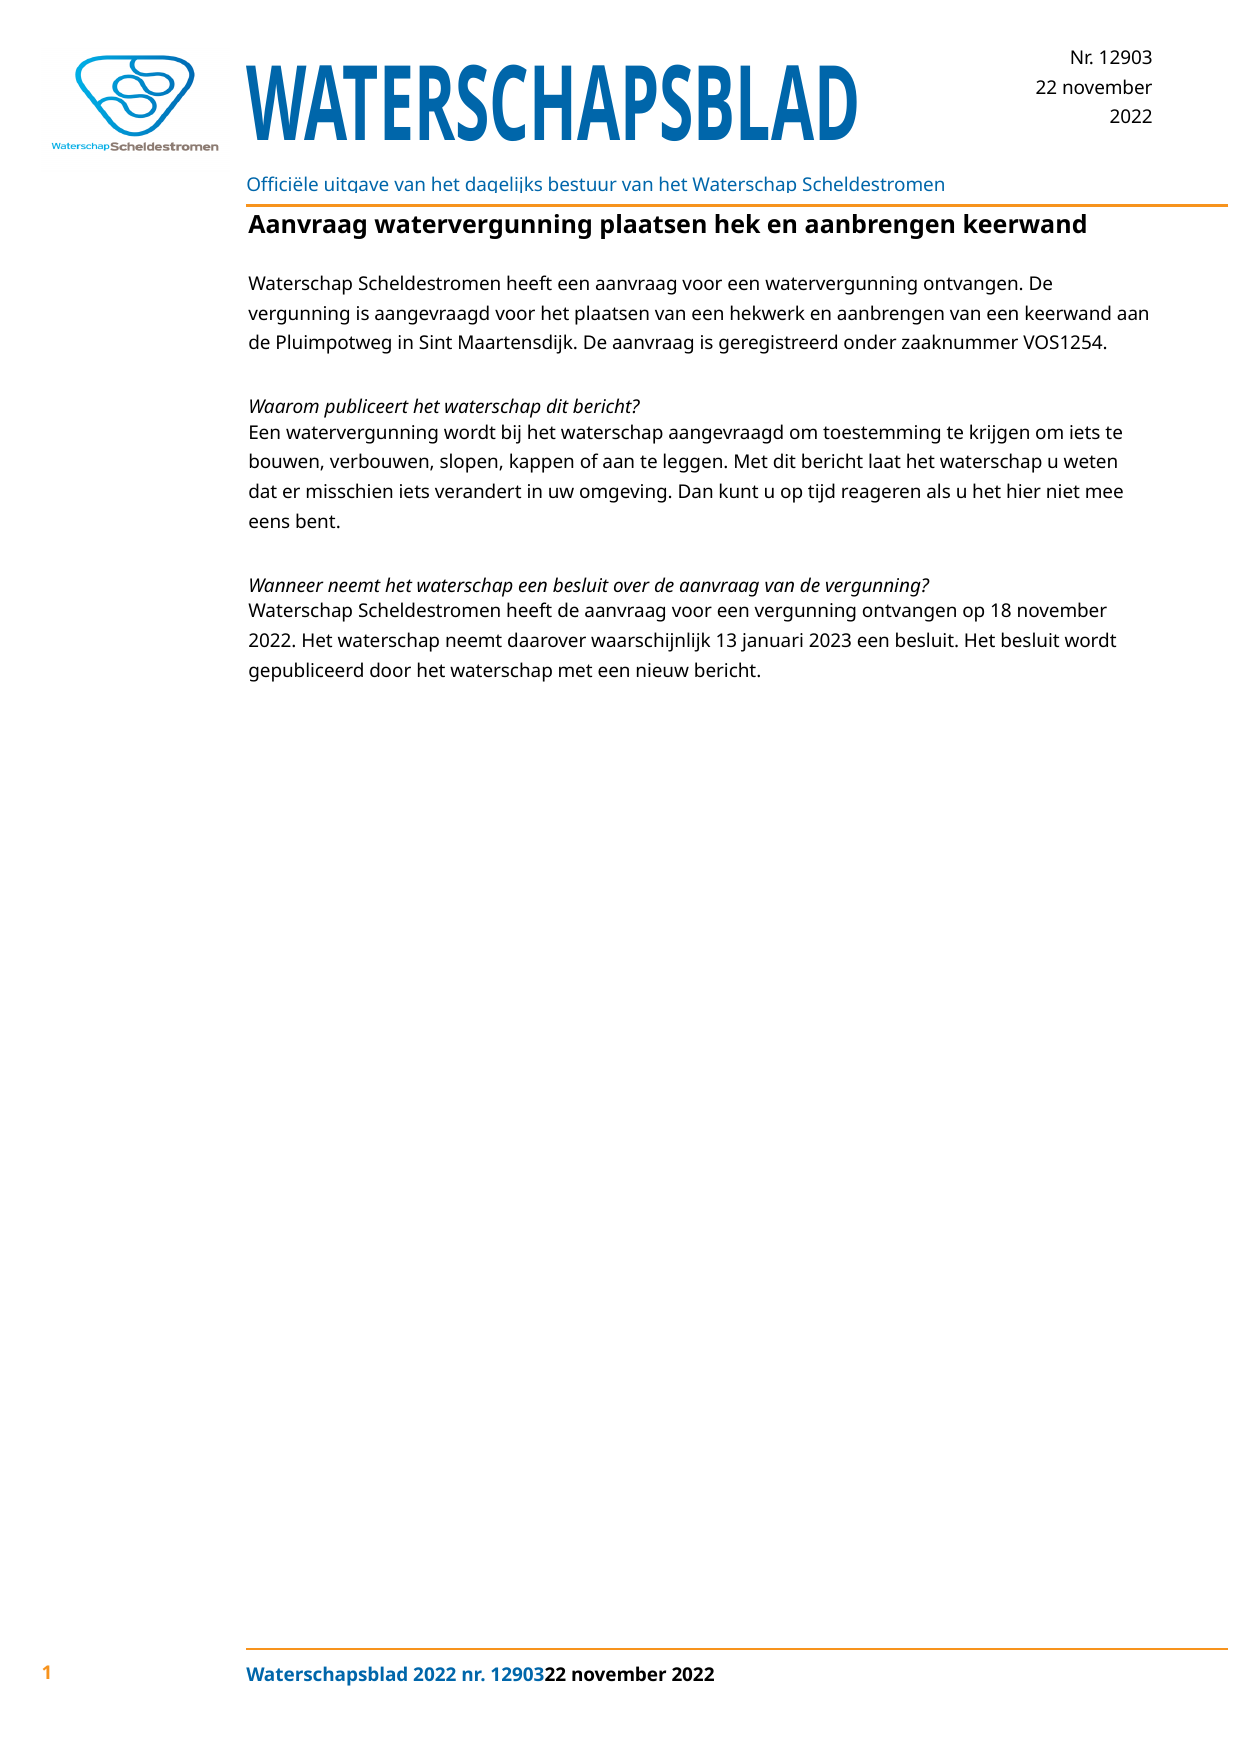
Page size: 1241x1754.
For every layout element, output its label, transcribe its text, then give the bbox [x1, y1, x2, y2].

picture [41, 47, 231, 172]
text Wanneer neemt het waterschap een besluit over de aanvraag van de vergunning? [248, 572, 1152, 598]
text Waterschap Scheldestromen heeft een aanvraag voor een watervergunning ontvangen. De vergunning is aangevraagd voor het plaatsen van een hekwerk en aanbrengen van een keerwand aan de Pluimpotweg in Sint Maartensdijk. De aanvraag is geregistreerd onder zaaknummer VOS1254. [248, 270, 1152, 355]
text Aanvraag watervergunning plaatsen hek en aanbrengen keerwand [248, 207, 1152, 241]
text Waterschap Scheldestromen heeft de aanvraag voor een vergunning ontvangen op 18 november 2022. Het waterschap neemt daarover waarschijnlijk 13 januari 2023 een besluit. Het besluit wordt gepubliceerd door het waterschap met een nieuw bericht. [248, 598, 1152, 682]
text Een watervergunning wordt bij het waterschap aangevraagd om toestemming te krijgen om iets te bouwen, verbouwen, slopen, kappen of aan te leggen. Met dit bericht laat het waterschap u weten dat er misschien iets verandert in uw omgeving. Dan kunt u op tijd reageren als u het hier niet mee eens bent. [248, 419, 1152, 534]
text Waarom publiceert het waterschap dit bericht? [248, 393, 1152, 419]
